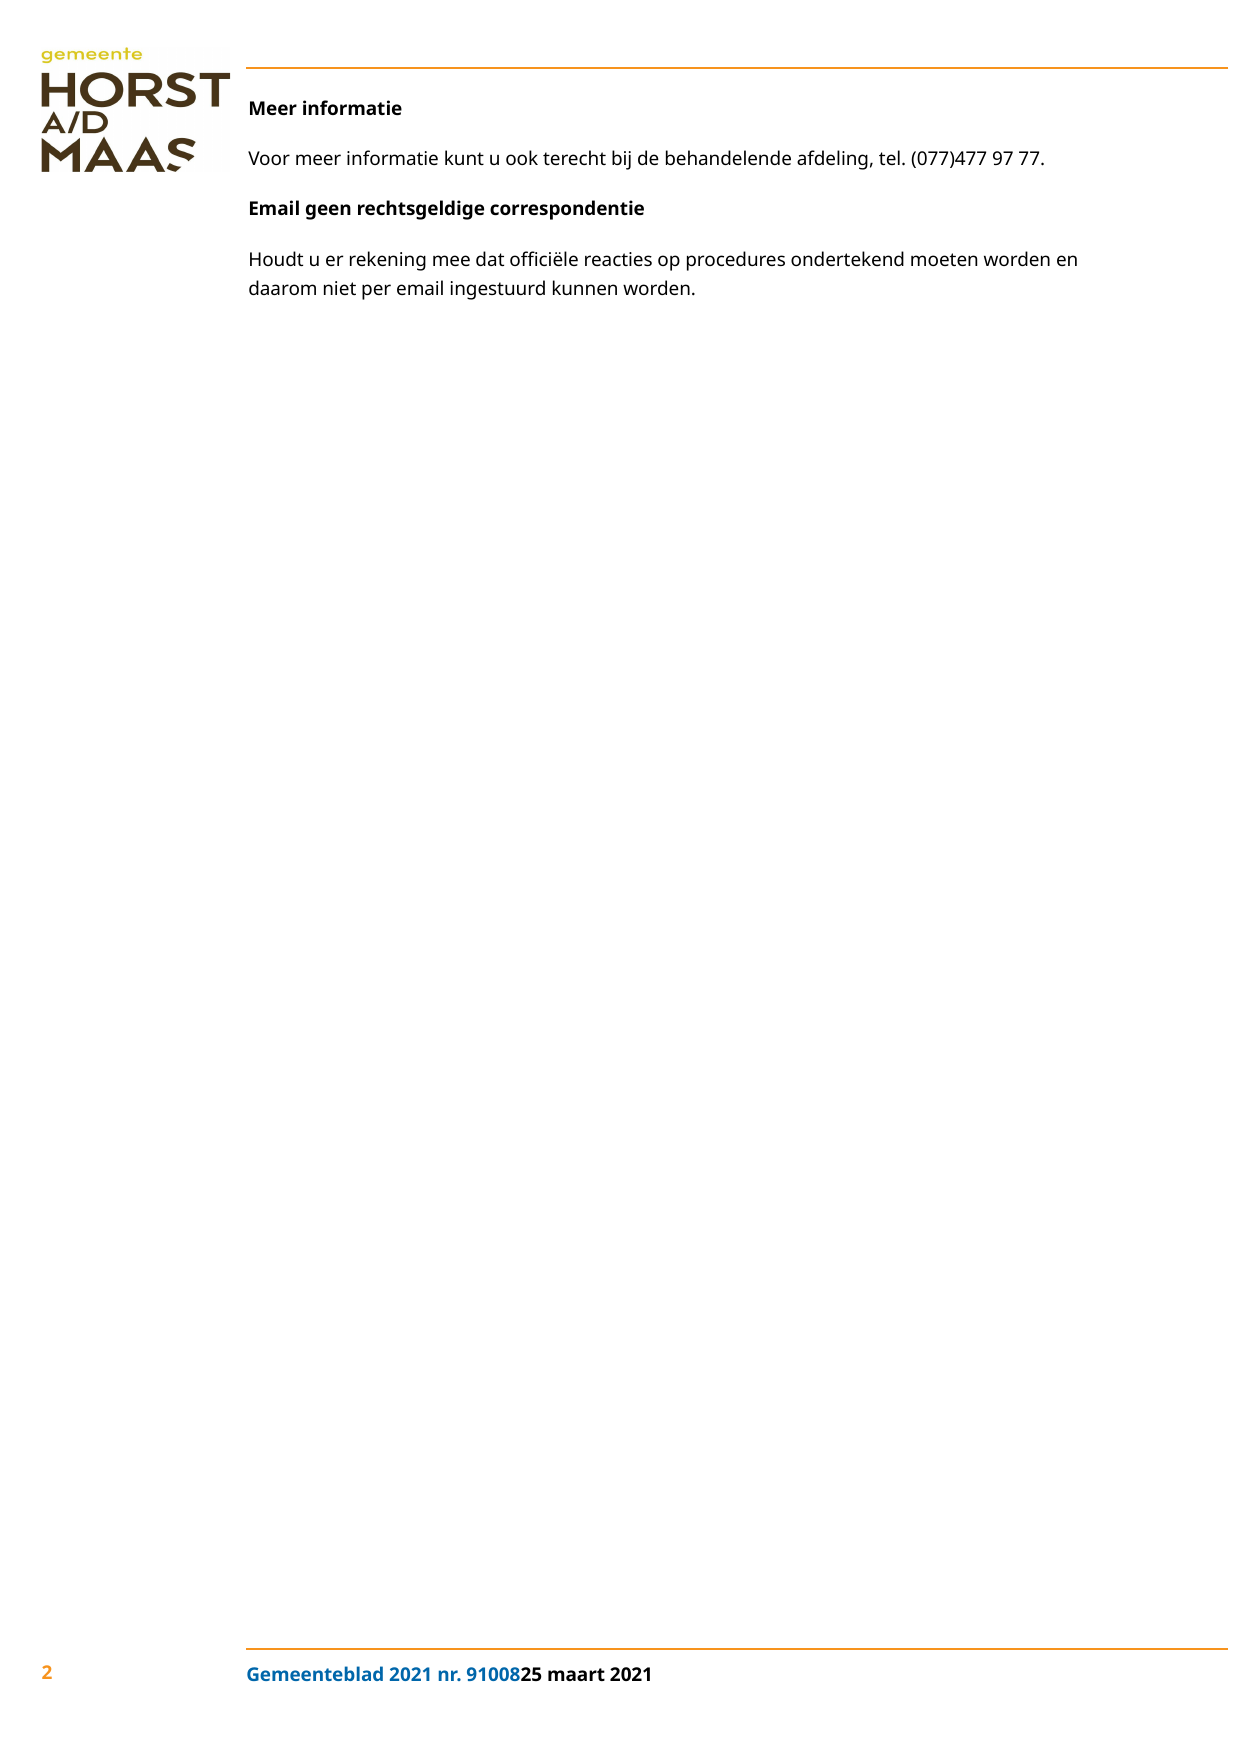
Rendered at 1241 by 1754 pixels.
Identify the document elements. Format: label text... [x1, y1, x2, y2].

text Voor meer informatie kunt u ook terecht bij de behandelende afdeling, tel. (077)477 97 77. [248, 145, 1152, 171]
text Houdt u er rekening mee dat officiële reacties op procedures ondertekend moeten worden en daarom niet per email ingestuurd kunnen worden. [248, 246, 1152, 301]
text Meer informatie [248, 95, 1152, 121]
text Email geen rechtsgeldige correspondentie [248, 196, 1152, 221]
picture [41, 47, 231, 172]
